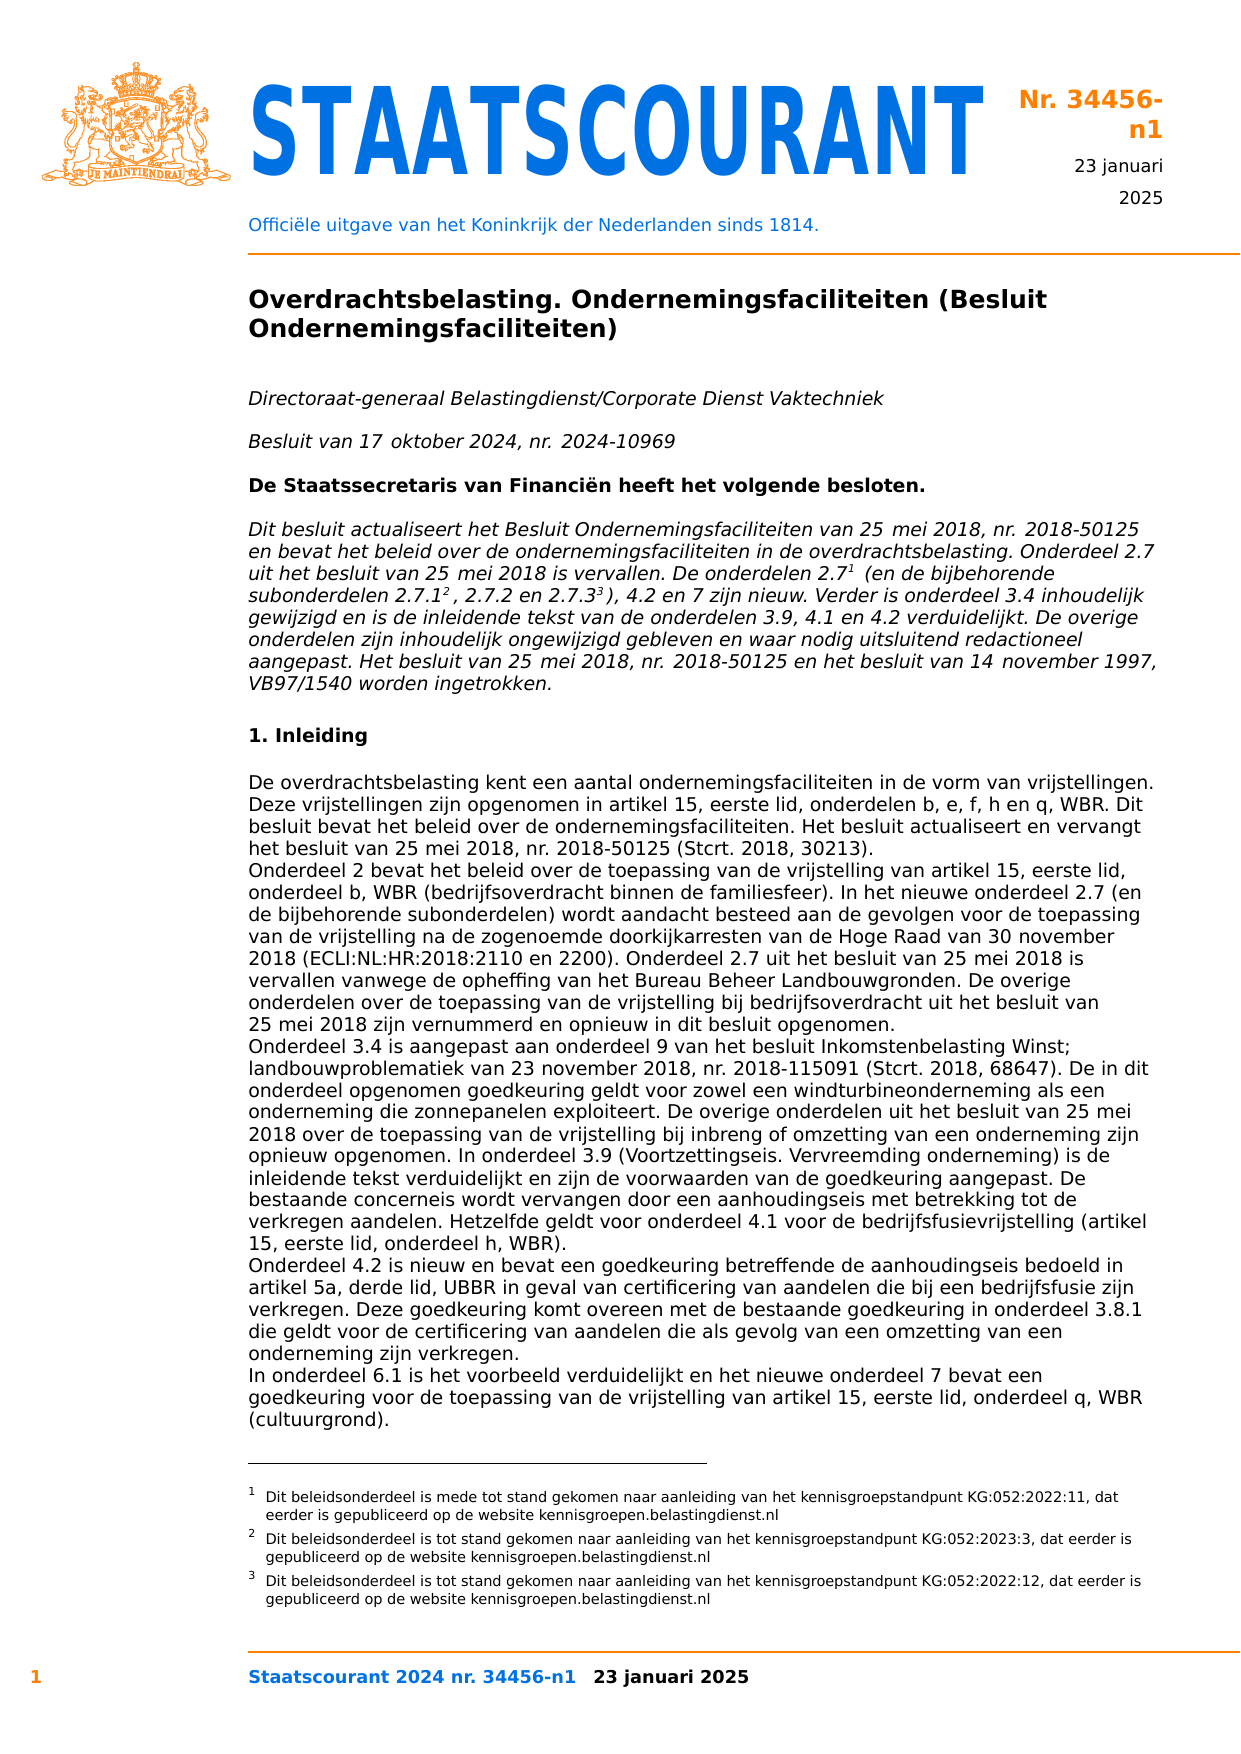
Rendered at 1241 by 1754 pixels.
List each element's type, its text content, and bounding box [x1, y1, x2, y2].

table_cell 23 januari [998, 150, 1240, 182]
table_cell 2025 [998, 183, 1240, 215]
text Onderdeel 3.4 is aangepast aan onderdeel 9 van het besluit Inkomstenbelasting Winst; landbouwproblematiek van 23 november 2018, nr. 2018-115091 (Stcrt. 2018, 68647). De in dit onderdeel opgenomen goedkeuring geldt voor zowel een windturbineonderneming als een onderneming die zonnepanelen exploiteert. De overige onderdelen uit het besluit van 25 mei 2018 over de toepassing van de vrijstelling bij inbreng of omzetting van een onderneming zijn opnieuw opgenomen. In onderdeel 3.9 (Voortzettingseis. Vervreemding onderneming) is de inleidende tekst verduidelijkt en zijn de voorwaarden van de goedkeuring aangepast. De bestaande concerneis wordt vervangen door een aanhoudingseis met betrekking tot de verkregen aandelen. Hetzelfde geldt voor onderdeel 4.1 voor de bedrijfsfusievrijstelling (artikel 15, eerste lid, onderdeel h, WBR). [248, 1036, 1163, 1255]
text Onderdeel 4.2 is nieuw en bevat een goedkeuring betreffende de aanhoudingseis bedoeld in artikel 5a, derde lid, UBBR in geval van certificering van aandelen die bij een bedrijfsfusie zijn verkregen. Deze goedkeuring komt overeen met de bestaande goedkeuring in onderdeel 3.8.1 die geldt voor de certificering van aandelen die als gevolg van een omzetting van een onderneming zijn verkregen. [248, 1255, 1163, 1365]
text Onderdeel 2 bevat het beleid over de toepassing van de vrijstelling van artikel 15, eerste lid, onderdeel b, WBR (bedrijfsoverdracht binnen de familiesfeer). In het nieuwe onderdeel 2.7 (en de bijbehorende subonderdelen) wordt aandacht besteed aan de gevolgen voor de toepassing van de vrijstelling na de zogenoemde doorkijkarresten van de Hoge Raad van 30 november 2018 (ECLI:NL:HR:2018:2110 en 2200). Onderdeel 2.7 uit het besluit van 25 mei 2018 is vervallen vanwege de opheffing van het Bureau Beheer Landbouwgronden. De overige onderdelen over de toepassing van de vrijstelling bij bedrijfsoverdracht uit het besluit van 25 mei 2018 zijn vernummerd en opnieuw in dit besluit opgenomen. [248, 860, 1163, 1036]
picture [41, 62, 231, 186]
text Dit beleidsonderdeel is mede tot stand gekomen naar aanleiding van het kennisgroepstandpunt KG:052:2022:11, dat eerder is gepubliceerd op de website kennisgroepen.belastingdienst.nl [248, 1485, 1163, 1524]
subtitle Overdrachtsbelasting. Ondernemingsfaciliteiten (Besluit Ondernemingsfaciliteiten) [248, 285, 1163, 344]
text Dit beleidsonderdeel is tot stand gekomen naar aanleiding van het kennisgroepstandpunt KG:052:2023:3, dat eerder is gepubliceerd op de website kennisgroepen.belastingdienst.nl [248, 1527, 1163, 1566]
subtitle 1. Inleiding [248, 725, 1163, 747]
text De Staatssecretaris van Financiën heeft het volgende besloten. [248, 475, 1163, 497]
text Besluit van 17 oktober 2024, nr. 2024-10969 [248, 431, 1163, 453]
text De overdrachtsbelasting kent een aantal ondernemingsfaciliteiten in de vorm van vrijstellingen. Deze vrijstellingen zijn opgenomen in artikel 15, eerste lid, onderdelen b, e, f, h en q, WBR. Dit besluit bevat het beleid over de ondernemingsfaciliteiten. Het besluit actualiseert en vervangt het besluit van 25 mei 2018, nr. 2018-50125 (Stcrt. 2018, 30213). [248, 772, 1163, 860]
table_cell Officiële uitgave van het Koninkrijk der Nederlanden sinds 1814. [248, 215, 1240, 253]
table_header Nr. 34456-n1 [998, 62, 1240, 150]
table_header [25, 62, 248, 253]
text In onderdeel 6.1 is het voorbeeld verduidelijkt en het nieuwe onderdeel 7 bevat een goedkeuring voor de toepassing van de vrijstelling van artikel 15, eerste lid, onderdeel q, WBR (cultuurgrond). [248, 1365, 1163, 1431]
table_header STAATSCOURANT [248, 62, 998, 215]
text Dit beleidsonderdeel is tot stand gekomen naar aanleiding van het kennisgroepstandpunt KG:052:2022:12, dat eerder is gepubliceerd op de website kennisgroepen.belastingdienst.nl [248, 1569, 1163, 1608]
text Dit besluit actualiseert het Besluit Ondernemingsfaciliteiten van 25 mei 2018, nr. 2018-50125 en bevat het beleid over de ondernemingsfaciliteiten in de overdrachtsbelasting. Onderdeel 2.7 uit het besluit van 25 mei 2018 is vervallen. De onderdelen 2.7 (en de bijbehorende subonderdelen 2.7.1, 2.7.2 en 2.7.3), 4.2 en 7 zijn nieuw. Verder is onderdeel 3.4 inhoudelijk gewijzigd en is de inleidende tekst van de onderdelen 3.9, 4.1 en 4.2 verduidelijkt. De overige onderdelen zijn inhoudelijk ongewijzigd gebleven en waar nodig uitsluitend redactioneel aangepast. Het besluit van 25 mei 2018, nr. 2018-50125 en het besluit van 14 november 1997, VB97/1540 worden ingetrokken. [248, 519, 1163, 695]
text Directoraat-generaal Belastingdienst/Corporate Dienst Vaktechniek [248, 387, 1163, 409]
